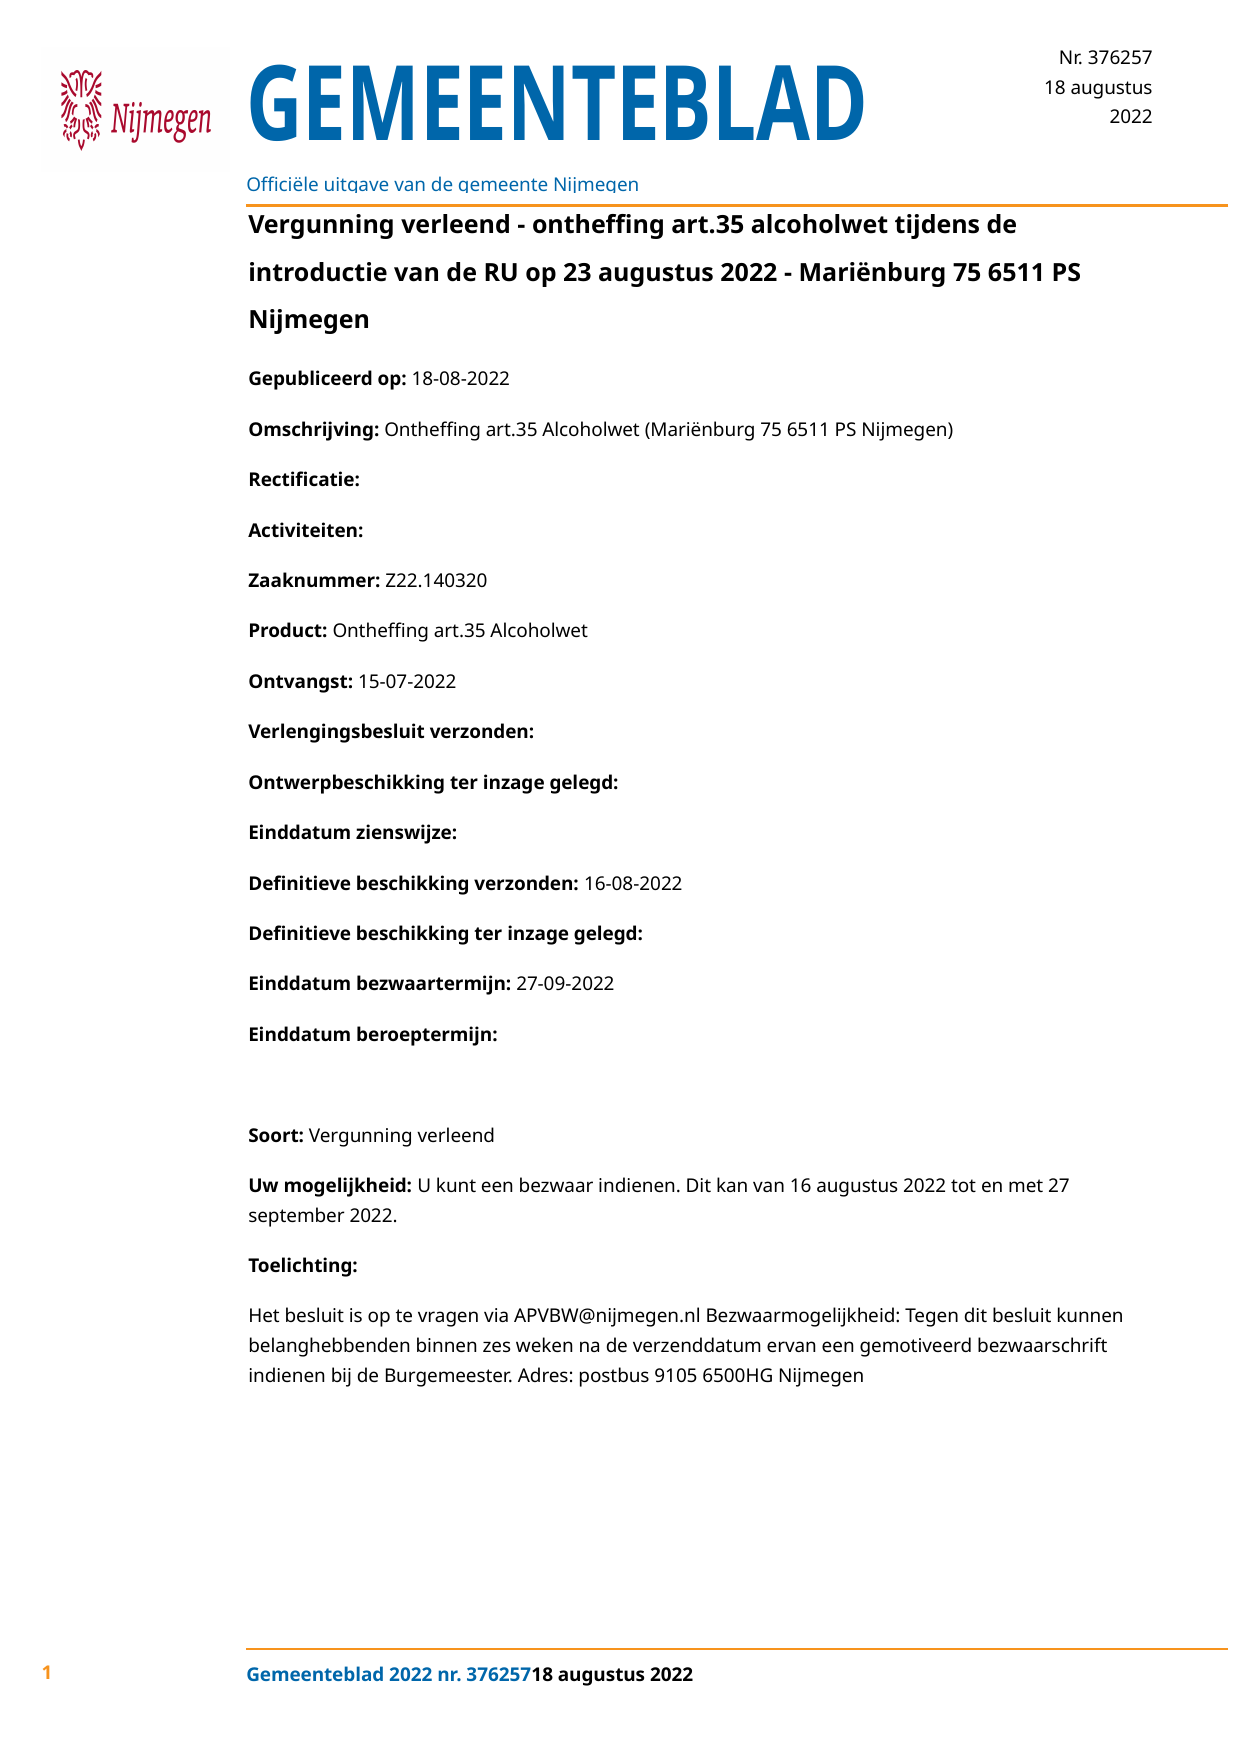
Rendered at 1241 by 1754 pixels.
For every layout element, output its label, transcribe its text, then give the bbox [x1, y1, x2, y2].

text Verlengingsbesluit verzonden: [248, 718, 1152, 744]
text Uw mogelijkheid: U kunt een bezwaar indienen. Dit kan van 16 augustus 2022 tot en met 27 september 2022. [248, 1172, 1152, 1227]
text Activiteiten: [248, 517, 1152, 542]
text Gepubliceerd op: 18-08-2022 [248, 366, 1152, 391]
text Vergunning verleend - ontheffing art.35 alcoholwet tijdens de introductie van de RU op 23 augustus 2022 - Mariënburg 75 6511 PS Nijmegen [248, 207, 1152, 336]
text Ontwerpbeschikking ter inzage gelegd: [248, 769, 1152, 794]
text Rectificatie: [248, 466, 1152, 492]
picture [41, 47, 231, 172]
text Ontvangst: 15-07-2022 [248, 668, 1152, 694]
text Product: Ontheffing art.35 Alcoholwet [248, 618, 1152, 643]
text Einddatum zienswijze: [248, 819, 1152, 845]
text Definitieve beschikking ter inzage gelegd: [248, 920, 1152, 946]
text Omschrijving: Ontheffing art.35 Alcoholwet (Mariënburg 75 6511 PS Nijmegen) [248, 416, 1152, 442]
text Soort: Vergunning verleend [248, 1122, 1152, 1147]
text Het besluit is op te vragen via APVBW@nijmegen.nl Bezwaarmogelijkheid: Tegen dit besluit kunnen belanghebbenden binnen zes weken na de verzenddatum ervan een gemotiveerd bezwaarschrift indienen bij de Burgemeester. Adres: postbus 9105 6500HG Nijmegen [248, 1303, 1152, 1387]
text Definitieve beschikking verzonden: 16-08-2022 [248, 870, 1152, 895]
text Toelichting: [248, 1252, 1152, 1278]
text Einddatum bezwaartermijn: 27-09-2022 [248, 971, 1152, 996]
text Einddatum beroeptermijn: [248, 1021, 1152, 1047]
text Zaaknummer: Z22.140320 [248, 567, 1152, 593]
